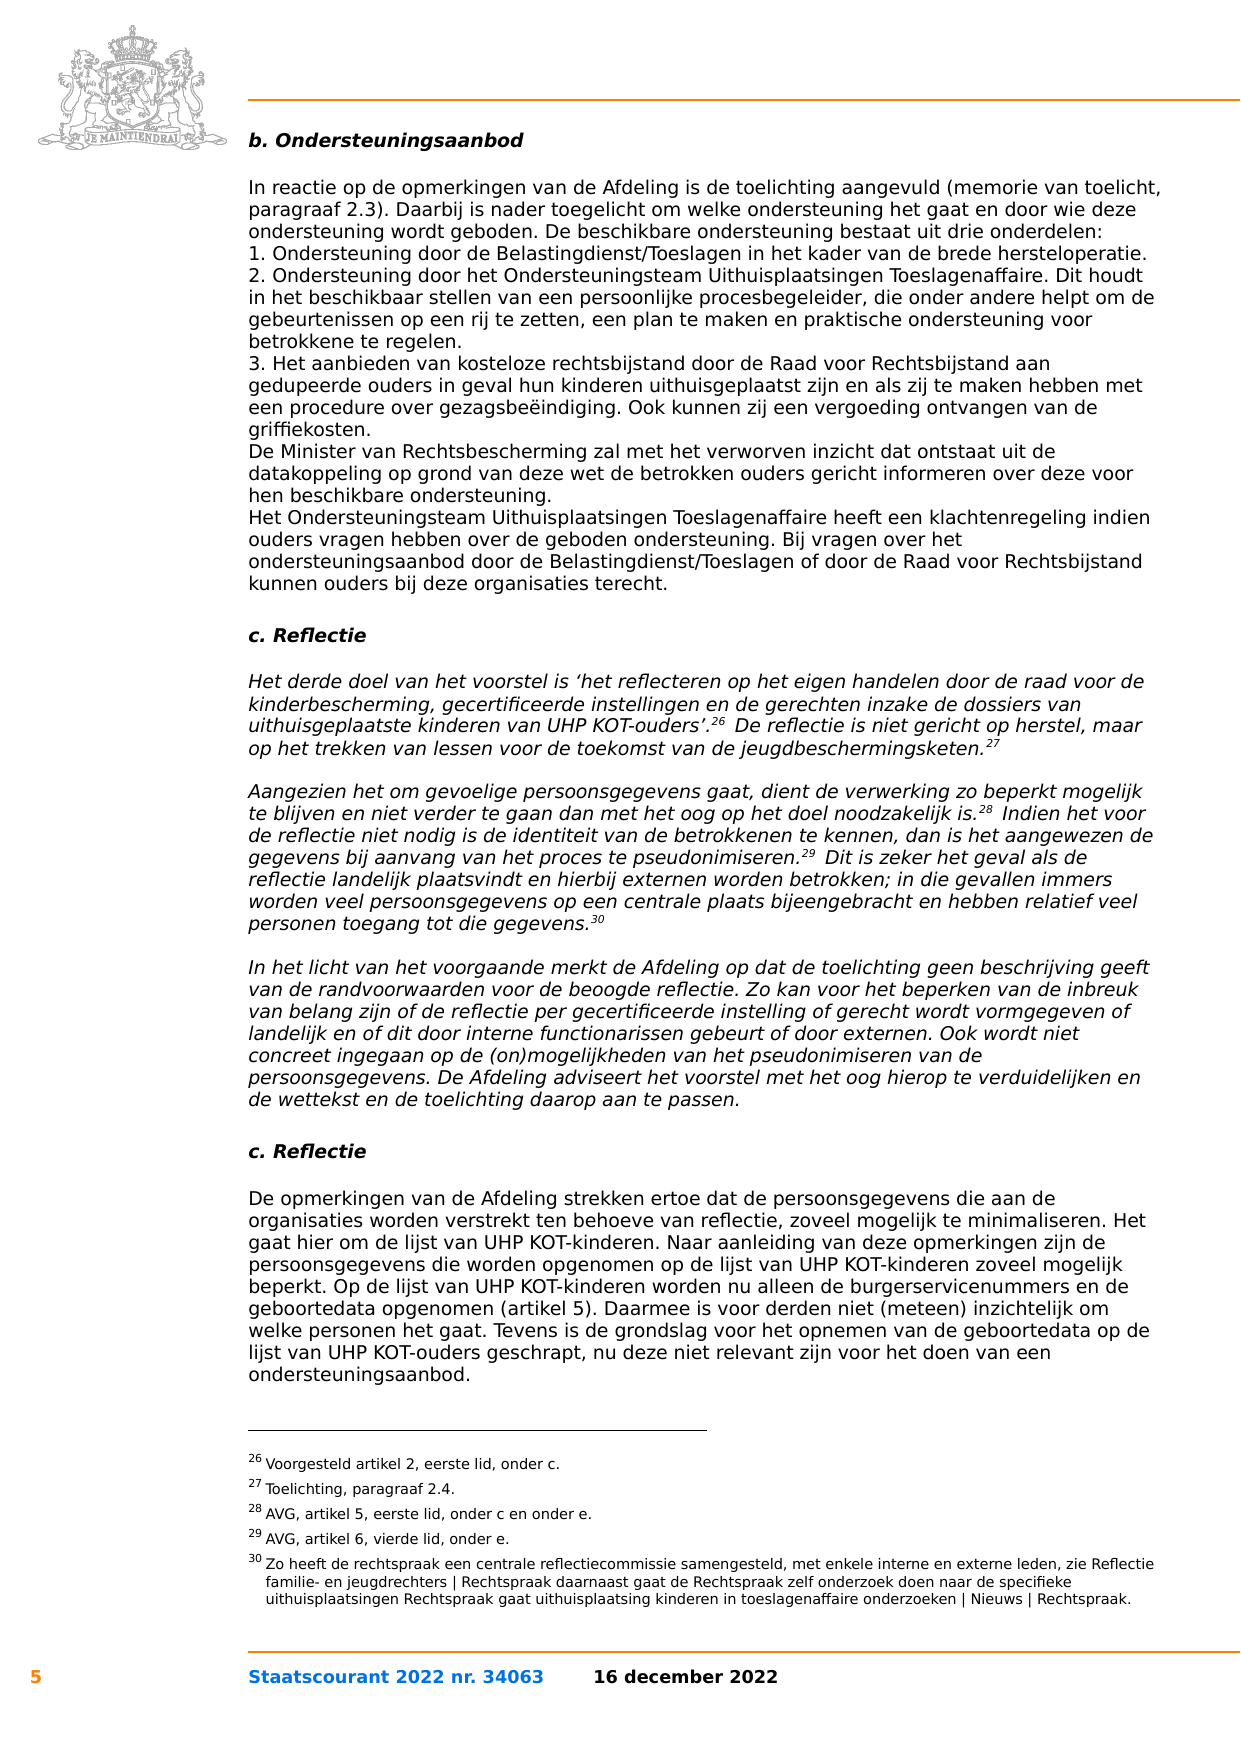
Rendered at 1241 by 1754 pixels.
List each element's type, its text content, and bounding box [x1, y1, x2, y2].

text 3. Het aanbieden van kosteloze rechtsbijstand door de Raad voor Rechtsbijstand aan gedupeerde ouders in geval hun kinderen uithuisgeplaatst zijn en als zij te maken hebben met een procedure over gezagsbeëindiging. Ook kunnen zij een vergoeding ontvangen van de griffiekosten. [248, 353, 1163, 441]
text Het Ondersteuningsteam Uithuisplaatsingen Toeslagenaffaire heeft een klachtenregeling indien ouders vragen hebben over de geboden ondersteuning. Bij vragen over het ondersteuningsaanbod door de Belastingdienst/Toeslagen of door de Raad voor Rechtsbijstand kunnen ouders bij deze organisaties terecht. [248, 507, 1163, 594]
text Aangezien het om gevoelige persoonsgegevens gaat, dient de verwerking zo beperkt mogelijk te blijven en niet verder te gaan dan met het oog op het doel noodzakelijk is. Indien het voor de reflectie niet nodig is de identiteit van de betrokkenen te kennen, dan is het aangewezen de gegevens bij aanvang van het proces te pseudonimiseren. Dit is zeker het geval als de reflectie landelijk plaatsvindt en hierbij externen worden betrokken; in die gevallen immers worden veel persoonsgegevens op een centrale plaats bijeengebracht en hebben relatief veel personen toegang tot die gegevens. [248, 781, 1163, 935]
text In reactie op de opmerkingen van de Afdeling is de toelichting aangevuld (memorie van toelicht, paragraaf 2.3). Daarbij is nader toegelicht om welke ondersteuning het gaat en door wie deze ondersteuning wordt geboden. De beschikbare ondersteuning bestaat uit drie onderdelen: [248, 177, 1163, 243]
text Voorgesteld artikel 2, eerste lid, onder c. [248, 1452, 1163, 1474]
text Zo heeft de rechtspraak een centrale reflectiecommissie samengesteld, met enkele interne en externe leden, zie Reflectie familie- en jeugdrechters | Rechtspraak daarnaast gaat de Rechtspraak zelf onderzoek doen naar de specifieke uithuisplaatsingen Rechtspraak gaat uithuisplaatsing kinderen in toeslagenaffaire onderzoeken | Nieuws | Rechtspraak. [248, 1552, 1163, 1608]
subtitle c. Reflectie [248, 624, 1163, 646]
text De Minister van Rechtsbescherming zal met het verworven inzicht dat ontstaat uit de datakoppeling op grond van deze wet de betrokken ouders gericht informeren over deze voor hen beschikbare ondersteuning. [248, 441, 1163, 507]
text 1. Ondersteuning door de Belastingdienst/Toeslagen in het kader van de brede hersteloperatie. [248, 243, 1163, 265]
text De opmerkingen van de Afdeling strekken ertoe dat de persoonsgegevens die aan de organisaties worden verstrekt ten behoeve van reflectie, zoveel mogelijk te minimaliseren. Het gaat hier om de lijst van UHP KOT-kinderen. Naar aanleiding van deze opmerkingen zijn de persoonsgegevens die worden opgenomen op de lijst van UHP KOT-kinderen zoveel mogelijk beperkt. Op de lijst van UHP KOT-kinderen worden nu alleen de burgerservicenummers en de geboortedata opgenomen (artikel 5). Daarmee is voor derden niet (meteen) inzichtelijk om welke personen het gaat. Tevens is de grondslag voor het opnemen van de geboortedata op de lijst van UHP KOT-ouders geschrapt, nu deze niet relevant zijn voor het doen van een ondersteuningsaanbod. [248, 1188, 1163, 1386]
text Toelichting, paragraaf 2.4. [248, 1477, 1163, 1499]
text Het derde doel van het voorstel is ‘het reflecteren op het eigen handelen door de raad voor de kinderbescherming, gecertificeerde instellingen en de gerechten inzake de dossiers van uithuisgeplaatste kinderen van UHP KOT-ouders’. De reflectie is niet gericht op herstel, maar op het trekken van lessen voor de toekomst van de jeugdbeschermingsketen. [248, 671, 1163, 759]
text 2. Ondersteuning door het Ondersteuningsteam Uithuisplaatsingen Toeslagenaffaire. Dit houdt in het beschikbaar stellen van een persoonlijke procesbegeleider, die onder andere helpt om de gebeurtenissen op een rij te zetten, een plan te maken en praktische ondersteuning voor betrokkene te regelen. [248, 265, 1163, 353]
text AVG, artikel 6, vierde lid, onder e. [248, 1527, 1163, 1549]
text AVG, artikel 5, eerste lid, onder c en onder e. [248, 1502, 1163, 1524]
text In het licht van het voorgaande merkt de Afdeling op dat de toelichting geen beschrijving geeft van de randvoorwaarden voor de beoogde reflectie. Zo kan voor het beperken van de inbreuk van belang zijn of de reflectie per gecertificeerde instelling of gerecht wordt vormgegeven of landelijk en of dit door interne functionarissen gebeurt of door externen. Ook wordt niet concreet ingegaan op de (on)mogelijkheden van het pseudonimiseren van de persoonsgegevens. De Afdeling adviseert het voorstel met het oog hierop te verduidelijken en de wettekst en de toelichting daarop aan te passen. [248, 957, 1163, 1111]
subtitle c. Reflectie [248, 1141, 1163, 1163]
subtitle b. Ondersteuningsaanbod [248, 130, 1163, 152]
picture [38, 25, 227, 150]
